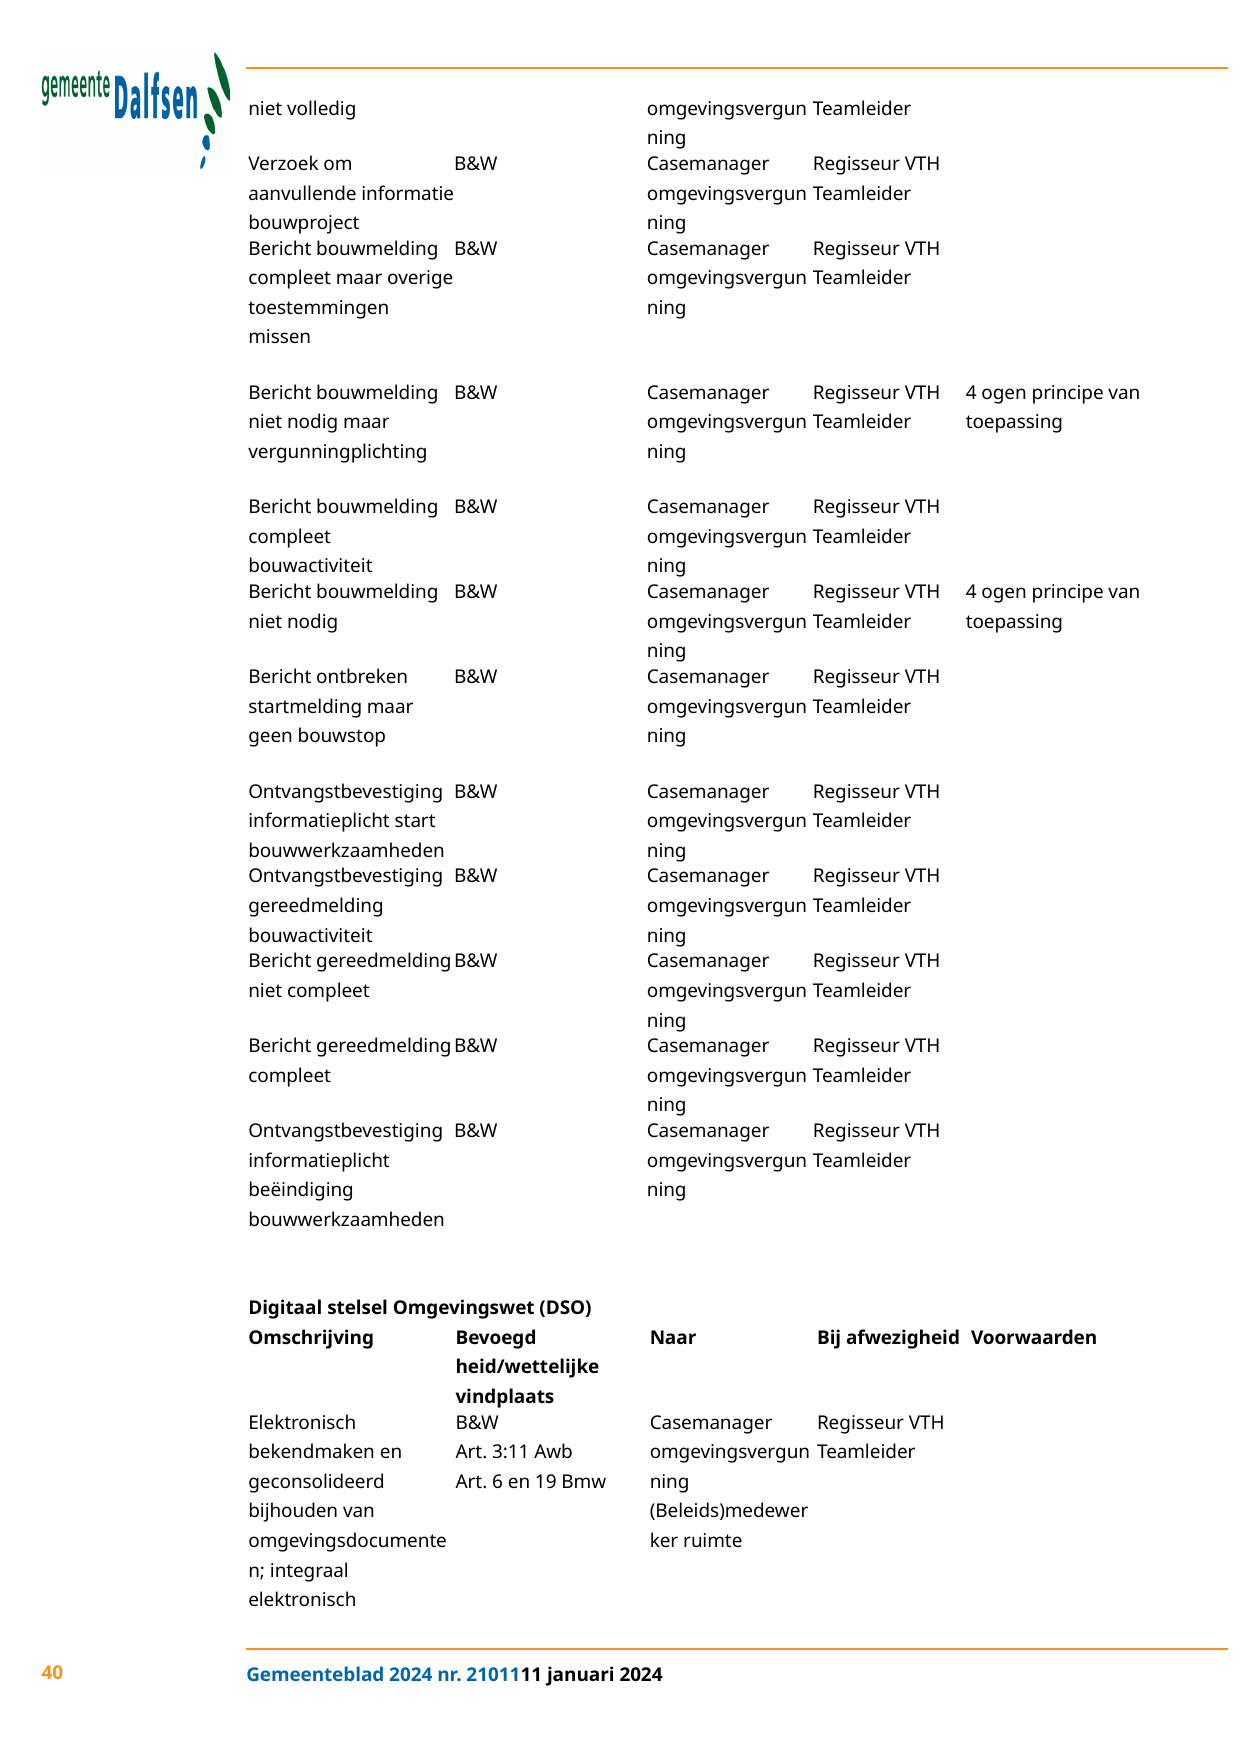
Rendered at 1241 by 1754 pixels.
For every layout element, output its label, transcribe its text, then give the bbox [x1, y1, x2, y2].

table_cell Casemanager omgevingsvergunning [647, 1118, 813, 1261]
table_cell [454, 95, 647, 150]
table_cell B&W [454, 379, 647, 493]
table_cell B&W Art. 3:11 Awb Art. 6 en 19 Bmw [455, 1409, 649, 1612]
table_cell Bericht gereedmelding compleet [248, 1033, 454, 1117]
table_header Naar [650, 1324, 817, 1409]
table_cell Regisseur VTH Teamleider [813, 494, 966, 578]
table_cell [971, 1409, 1152, 1612]
table_cell Regisseur VTH Teamleider [817, 1409, 971, 1612]
table_cell Regisseur VTH Teamleider [813, 1118, 966, 1261]
table_cell Teamleider [813, 95, 966, 150]
table_cell omgevingsvergunning [647, 95, 813, 150]
table_cell Regisseur VTH Teamleider [813, 379, 966, 493]
table_cell Bericht bouwmelding niet nodig maar vergunningplichting [248, 379, 454, 493]
table_cell Regisseur VTH Teamleider [813, 150, 966, 235]
table_cell Casemanager omgevingsvergunning (Beleids)medewerker ruimte [650, 1409, 817, 1612]
table_cell B&W [454, 663, 647, 778]
table_cell B&W [454, 948, 647, 1032]
table_cell Casemanager omgevingsvergunning [647, 494, 813, 578]
table_cell Regisseur VTH Teamleider [813, 663, 966, 778]
table_cell Ontvangstbevestiging informatieplicht start bouwwerkzaamheden [248, 778, 454, 863]
table_cell Casemanager omgevingsvergunning [647, 948, 813, 1032]
table_cell Casemanager omgevingsvergunning [647, 379, 813, 493]
table_cell 4 ogen principe van toepassing [966, 579, 1152, 663]
table_cell [966, 863, 1152, 948]
table_cell [966, 95, 1152, 150]
table_cell [966, 235, 1152, 379]
table_cell Regisseur VTH Teamleider [813, 863, 966, 948]
table_cell [966, 663, 1152, 778]
text Digitaal stelsel Omgevingswet (DSO) [248, 1294, 1152, 1320]
table_cell Bericht bouwmelding compleet bouwactiviteit [248, 494, 454, 578]
table_header Bevoegd heid/wettelijke vindplaats [455, 1324, 649, 1409]
table_cell B&W [454, 579, 647, 663]
table_cell Casemanager omgevingsvergunning [647, 235, 813, 379]
table_cell Casemanager omgevingsvergunning [647, 778, 813, 863]
table_header Omschrijving [248, 1324, 455, 1409]
table_cell niet volledig [248, 95, 454, 150]
table_cell 4 ogen principe van toepassing [966, 379, 1152, 493]
table_cell [966, 778, 1152, 863]
table_cell Casemanager omgevingsvergunning [647, 863, 813, 948]
table_cell Regisseur VTH Teamleider [813, 1033, 966, 1117]
table_cell [966, 1118, 1152, 1261]
table_cell B&W [454, 150, 647, 235]
table_cell Regisseur VTH Teamleider [813, 579, 966, 663]
table_cell Casemanager omgevingsvergunning [647, 150, 813, 235]
table_cell Casemanager omgevingsvergunning [647, 579, 813, 663]
table_cell B&W [454, 1118, 647, 1261]
table_cell Bericht ontbreken startmelding maar geen bouwstop [248, 663, 454, 778]
table_header Bij afwezigheid [817, 1324, 971, 1409]
table_cell [966, 948, 1152, 1032]
table_cell Bericht bouwmelding compleet maar overige toestemmingen missen [248, 235, 454, 379]
table_cell Bericht bouwmelding niet nodig [248, 579, 454, 663]
table_cell Regisseur VTH Teamleider [813, 948, 966, 1032]
table_header Voorwaarden [971, 1324, 1152, 1409]
table_cell B&W [454, 863, 647, 948]
table_cell B&W [454, 1033, 647, 1117]
table_cell Regisseur VTH Teamleider [813, 235, 966, 379]
table_cell Verzoek om aanvullende informatie bouwproject [248, 150, 454, 235]
table_cell Elektronisch bekendmaken en geconsolideerd bijhouden van omgevingsdocumenten; integraal elektronisch [248, 1409, 455, 1612]
table_cell [966, 150, 1152, 235]
table_cell Ontvangstbevestiging gereedmelding bouwactiviteit [248, 863, 454, 948]
table_cell B&W [454, 494, 647, 578]
table_cell Casemanager omgevingsvergunning [647, 663, 813, 778]
table_cell B&W [454, 235, 647, 379]
table_cell [966, 1033, 1152, 1117]
table_cell Casemanager omgevingsvergunning [647, 1033, 813, 1117]
table_cell Ontvangstbevestiging informatieplicht beëindiging bouwwerkzaamheden [248, 1118, 454, 1261]
table_cell Regisseur VTH Teamleider [813, 778, 966, 863]
table_cell Bericht gereedmelding niet compleet [248, 948, 454, 1032]
picture [41, 47, 231, 172]
table_cell [966, 494, 1152, 578]
table_cell B&W [454, 778, 647, 863]
